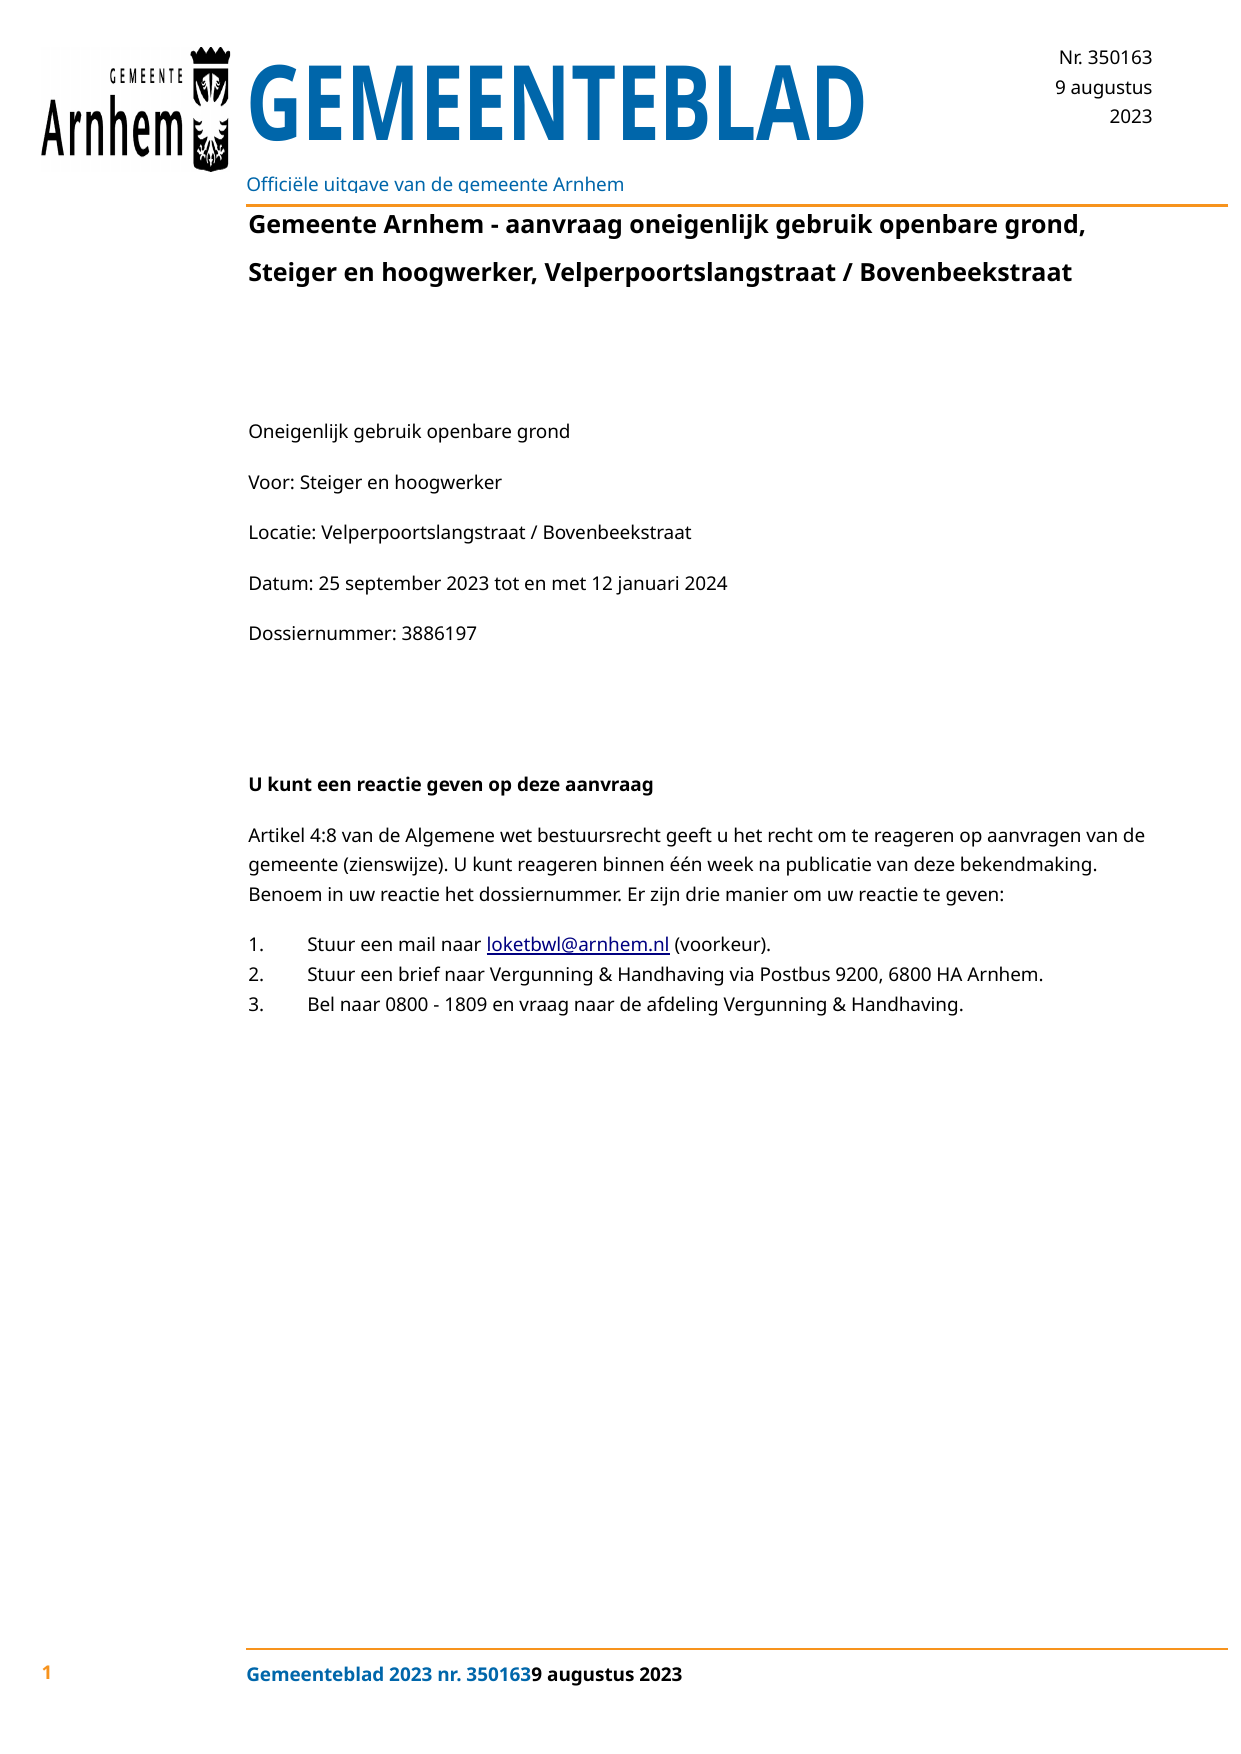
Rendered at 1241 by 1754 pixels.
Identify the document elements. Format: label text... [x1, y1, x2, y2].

text Voor: Steiger en hoogwerker [248, 469, 1152, 495]
text Dossiernummer: 3886197 [248, 620, 1152, 646]
text Gemeente Arnhem - aanvraag oneigenlijk gebruik openbare grond, Steiger en hoogwerker, Velperpoortslangstraat / Bovenbeekstraat [248, 207, 1152, 288]
list Bel naar 0800 - 1809 en vraag naar de afdeling Vergunning & Handhaving. [248, 991, 1152, 1017]
list Stuur een mail naar loketbwl@arnhem.nl (voorkeur). [248, 932, 1152, 957]
text Datum: 25 september 2023 tot en met 12 januari 2024 [248, 570, 1152, 596]
text Oneigenlijk gebruik openbare grond [248, 419, 1152, 444]
text Locatie: Velperpoortslangstraat / Bovenbeekstraat [248, 519, 1152, 545]
text Artikel 4:8 van de Algemene wet bestuursrecht geeft u het recht om te reageren op aanvragen van de gemeente (zienswijze). U kunt reageren binnen één week na publicatie van deze bekendmaking. Benoem in uw reactie het dossiernummer. Er zijn drie manier om uw reactie te geven: [248, 822, 1152, 907]
picture [41, 47, 231, 172]
text U kunt een reactie geven op deze aanvraag [248, 772, 1152, 797]
list Stuur een brief naar Vergunning & Handhaving via Postbus 9200, 6800 HA Arnhem. [248, 961, 1152, 987]
